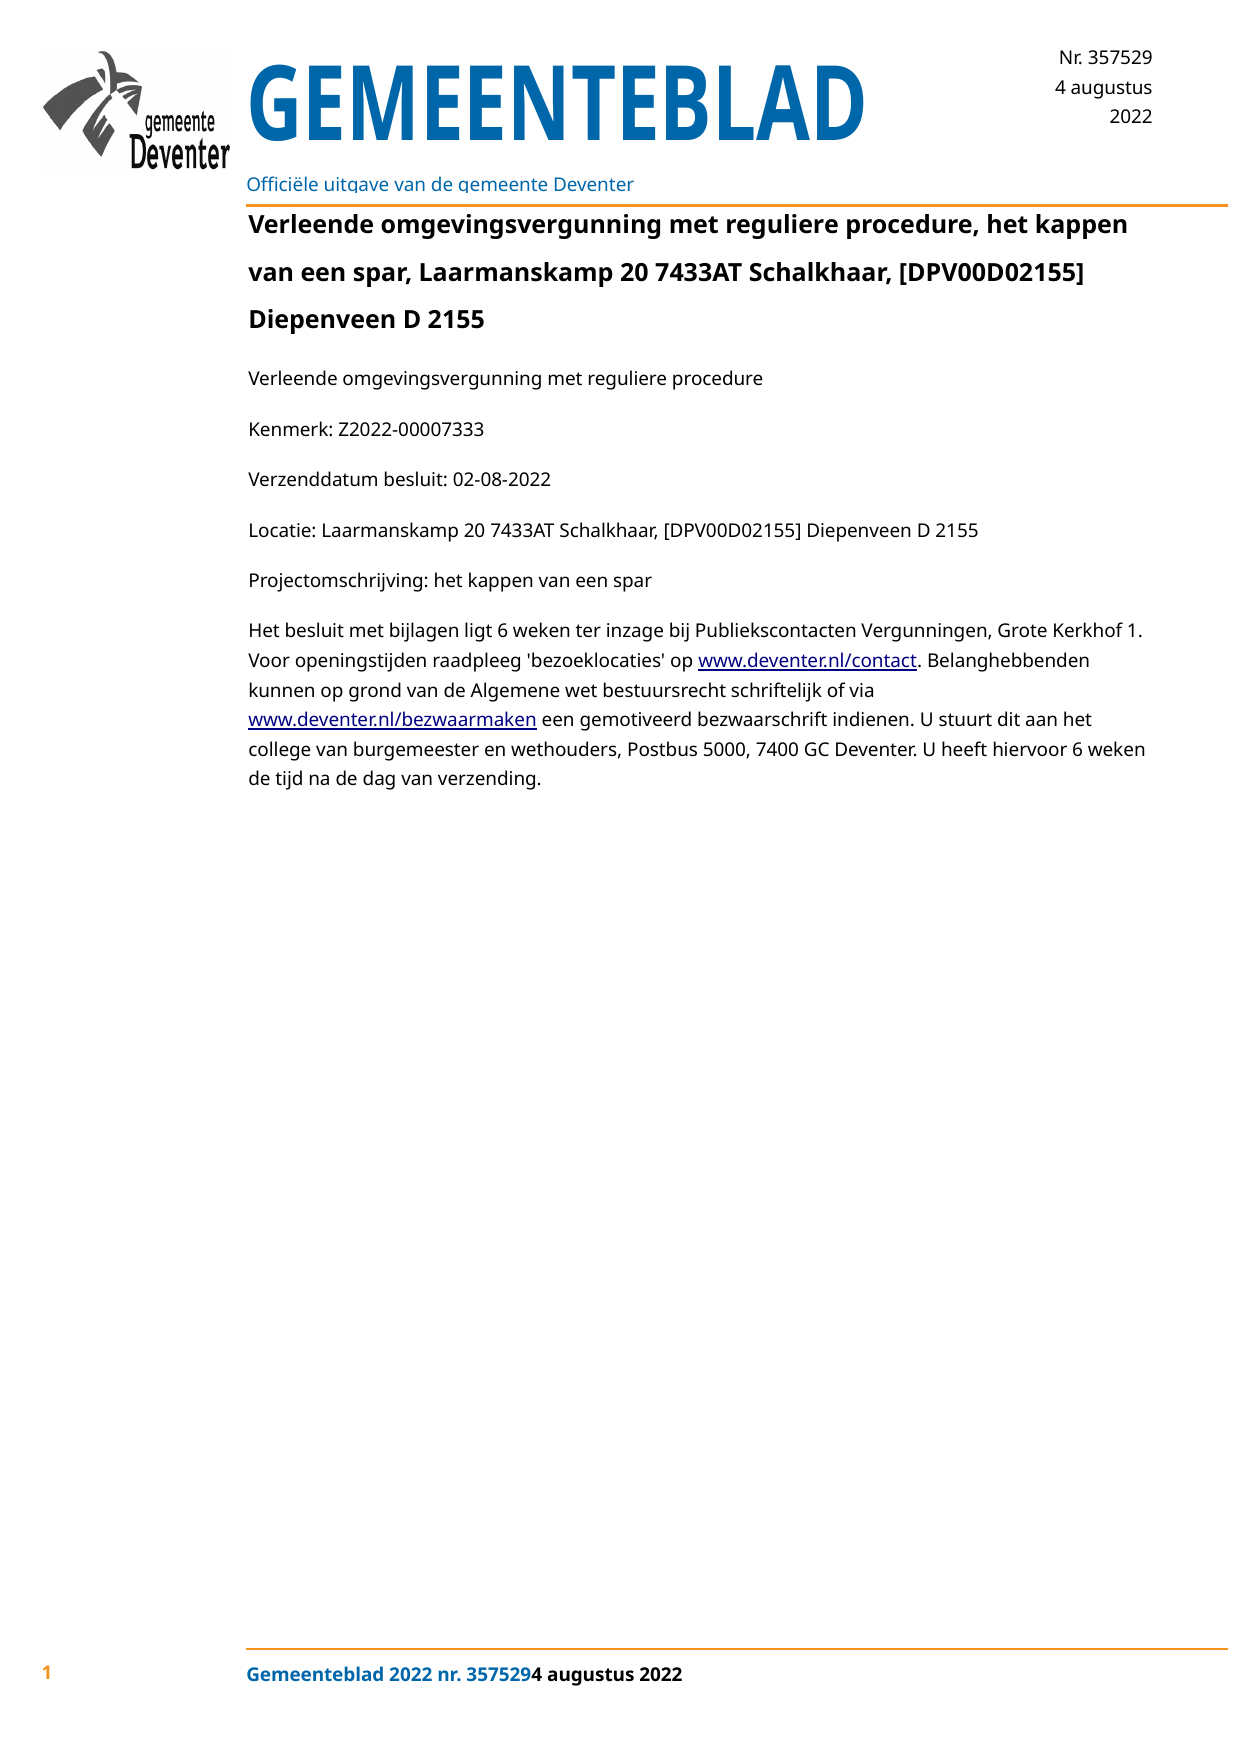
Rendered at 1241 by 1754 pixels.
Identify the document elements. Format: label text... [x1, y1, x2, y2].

picture [41, 47, 231, 172]
text Het besluit met bijlagen ligt 6 weken ter inzage bij Publiekscontacten Vergunningen, Grote Kerkhof 1. Voor openingstijden raadpleeg 'bezoeklocaties' op www.deventer.nl/contact. Belanghebbenden kunnen op grond van de Algemene wet bestuursrecht schriftelijk of via www.deventer.nl/bezwaarmaken een gemotiveerd bezwaarschrift indienen. U stuurt dit aan het college van burgemeester en wethouders, Postbus 5000, 7400 GC Deventer. U heeft hiervoor 6 weken de tijd na de dag van verzending. [248, 618, 1152, 791]
text Verleende omgevingsvergunning met reguliere procedure, het kappen van een spar, Laarmanskamp 20 7433AT Schalkhaar, [DPV00D02155] Diepenveen D 2155 [248, 207, 1152, 336]
text Verleende omgevingsvergunning met reguliere procedure [248, 366, 1152, 391]
text Kenmerk: Z2022-00007333 [248, 416, 1152, 442]
text Projectomschrijving: het kappen van een spar [248, 567, 1152, 593]
text Locatie: Laarmanskamp 20 7433AT Schalkhaar, [DPV00D02155] Diepenveen D 2155 [248, 517, 1152, 542]
text Verzenddatum besluit: 02-08-2022 [248, 466, 1152, 492]
